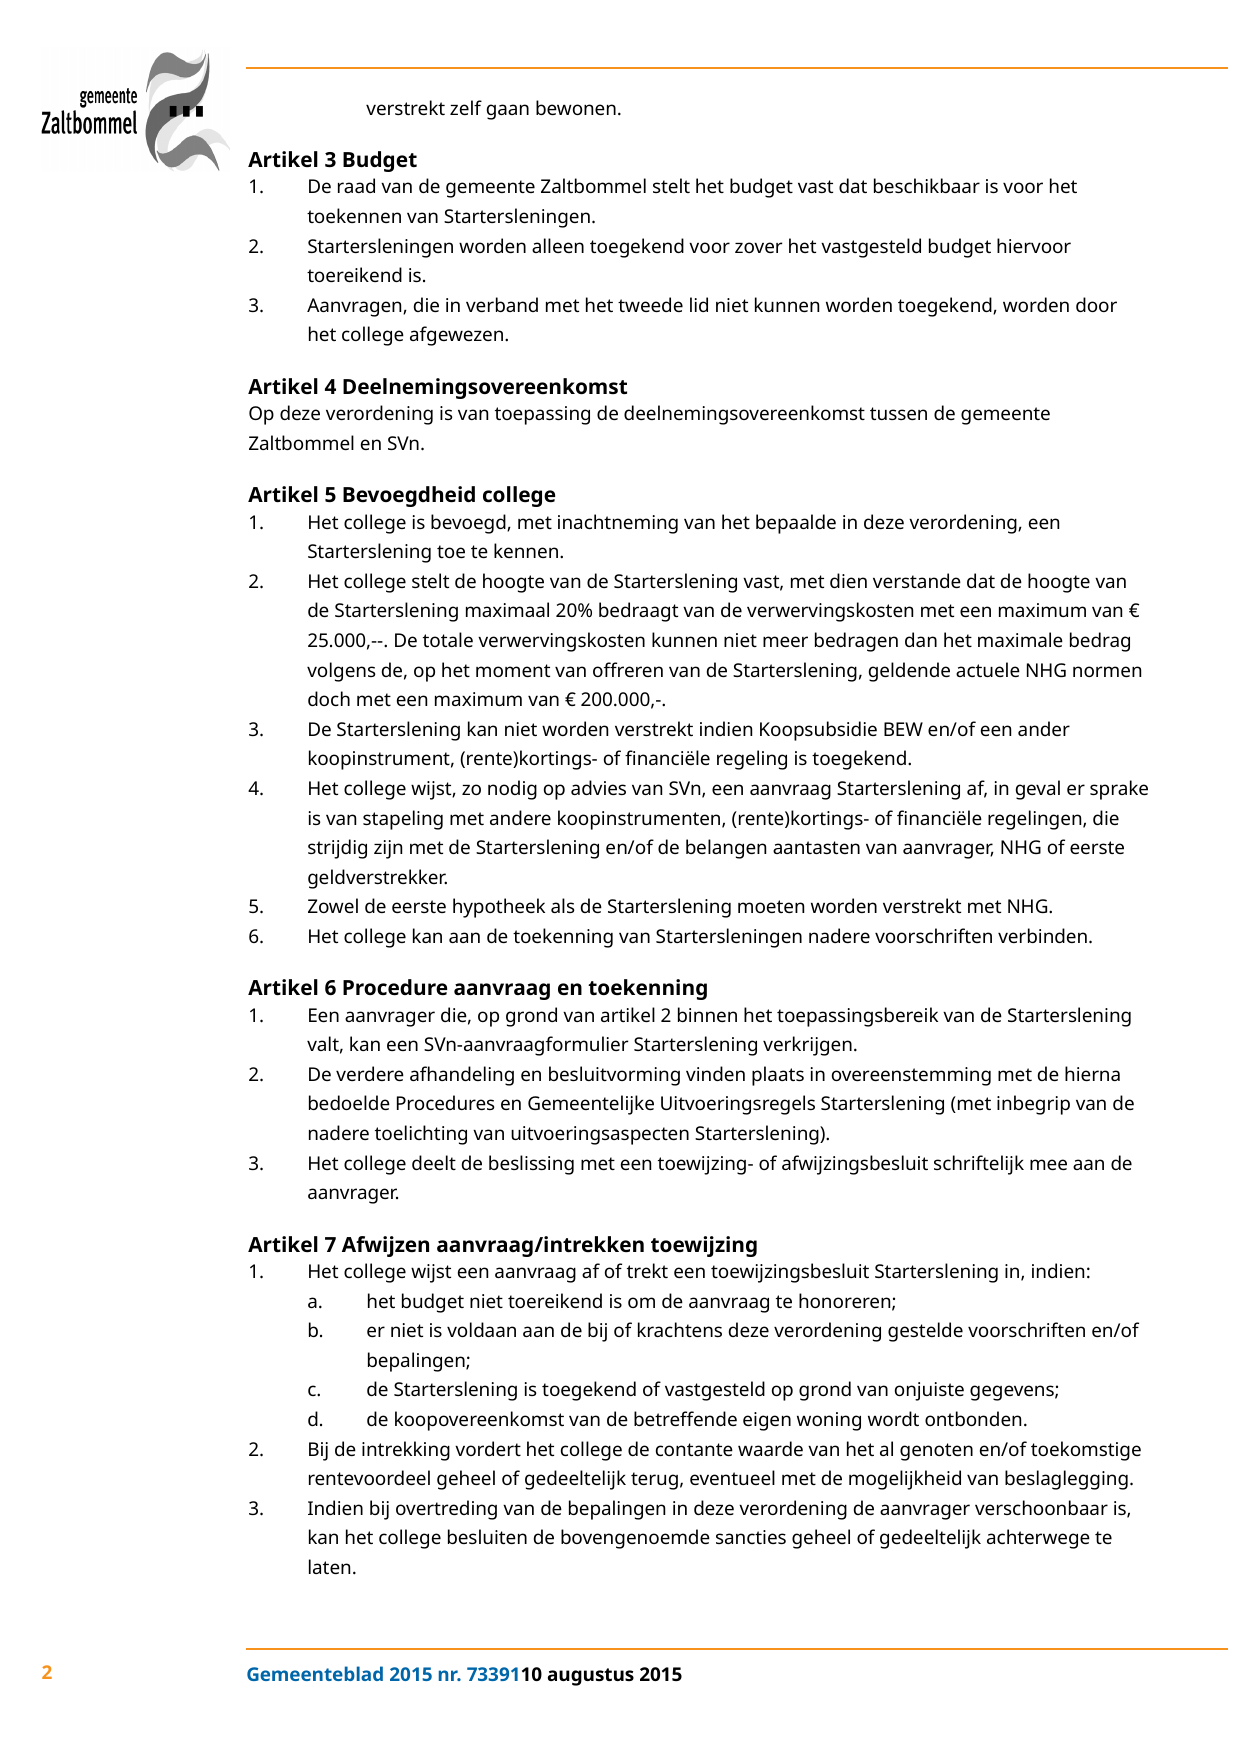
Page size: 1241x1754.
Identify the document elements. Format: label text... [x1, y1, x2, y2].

list De Starterslening kan niet worden verstrekt indien Koopsubsidie BEW en/of een ander koopinstrument, (rente)kortings- of financiële regeling is toegekend. [248, 716, 1152, 771]
list Een aanvrager die, op grond van artikel 2 binnen het toepassingsbereik van de Starterslening valt, kan een SVn-aanvraagformulier Starterslening verkrijgen. [248, 1002, 1152, 1057]
list Het college kan aan de toekenning van Startersleningen nadere voorschriften verbinden. [248, 923, 1152, 949]
list Aanvragen, die in verband met het tweede lid niet kunnen worden toegekend, worden door het college afgewezen. [248, 292, 1152, 347]
list Zowel de eerste hypotheek als de Starterslening moeten worden verstrekt met NHG. [248, 893, 1152, 919]
list Het college is bevoegd, met inachtneming van het bepaalde in deze verordening, een Starterslening toe te kennen. [248, 509, 1152, 564]
list Startersleningen worden alleen toegekend voor zover het vastgesteld budget hiervoor toereikend is. [248, 233, 1152, 288]
list de koopovereenkomst van de betreffende eigen woning wordt ontbonden. [307, 1406, 1152, 1432]
list er niet is voldaan aan de bij of krachtens deze verordening gestelde voorschriften en/of bepalingen; [307, 1317, 1152, 1373]
list Het college wijst, zo nodig op advies van SVn, een aanvraag Starterslening af, in geval er sprake is van stapeling met andere koopinstrumenten, (rente)kortings- of financiële regelingen, die strijdig zijn met de Starterslening en/of de belangen aantasten van aanvrager, NHG of eerste geldverstrekker. [248, 775, 1152, 889]
picture [41, 47, 231, 172]
list Het college stelt de hoogte van de Starterslening vast, met dien verstande dat de hoogte van de Starterslening maximaal 20% bedraagt van de verwervingskosten met een maximum van € 25.000,--. De totale verwervingskosten kunnen niet meer bedragen dan het maximale bedrag volgens de, op het moment van offreren van de Starterslening, geldende actuele NHG normen doch met een maximum van € 200.000,-. [248, 568, 1152, 712]
list Het college deelt de beslissing met een toewijzing- of afwijzingsbesluit schriftelijk mee aan de aanvrager. [248, 1150, 1152, 1205]
list verstrekt zelf gaan bewonen. [307, 95, 1152, 121]
text Artikel 5 Bevoegdheid college [248, 480, 1152, 509]
text Artikel 7 Afwijzen aanvraag/intrekken toewijzing [248, 1230, 1152, 1258]
list Indien bij overtreding van de bepalingen in deze verordening de aanvrager verschoonbaar is, kan het college besluiten de bovengenoemde sancties geheel of gedeeltelijk achterwege te laten. [248, 1495, 1152, 1580]
list de Starterslening is toegekend of vastgesteld op grond van onjuiste gegevens; [307, 1377, 1152, 1402]
list het budget niet toereikend is om de aanvraag te honoreren; [307, 1288, 1152, 1313]
list De verdere afhandeling en besluitvorming vinden plaats in overeenstemming met de hierna bedoelde Procedures en Gemeentelijke Uitvoeringsregels Starterslening (met inbegrip van de nadere toelichting van uitvoeringsaspecten Starterslening). [248, 1061, 1152, 1146]
text Artikel 3 Budget [248, 145, 1152, 174]
text Artikel 6 Procedure aanvraag en toekenning [248, 973, 1152, 1002]
list Bij de intrekking vordert het college de contante waarde van het al genoten en/of toekomstige rentevoordeel geheel of gedeeltelijk terug, eventueel met de mogelijkheid van beslaglegging. [248, 1436, 1152, 1491]
text Op deze verordening is van toepassing de deelnemingsovereenkomst tussen de gemeente Zaltbommel en SVn. [248, 400, 1152, 456]
list De raad van de gemeente Zaltbommel stelt het budget vast dat beschikbaar is voor het toekennen van Startersleningen. [248, 174, 1152, 229]
text Artikel 4 Deelnemingsovereenkomst [248, 372, 1152, 400]
list Het college wijst een aanvraag af of trekt een toewijzingsbesluit Starterslening in, indien: [248, 1258, 1152, 1284]
